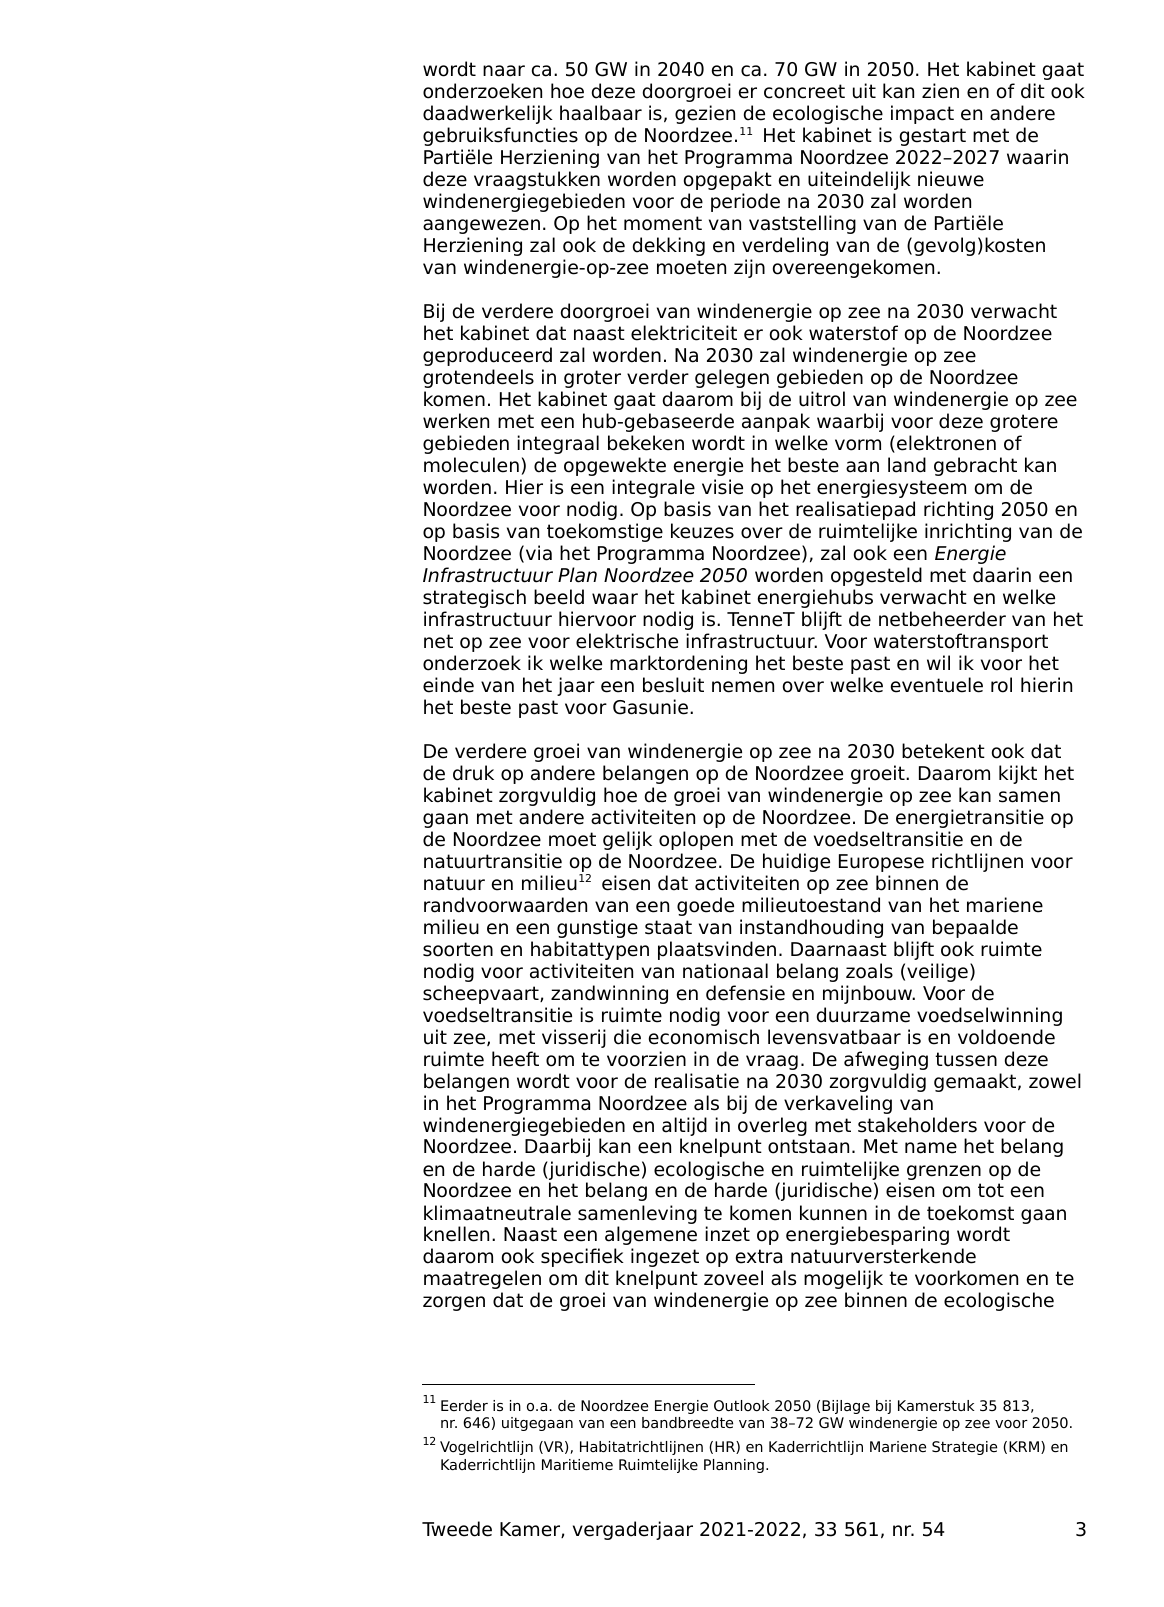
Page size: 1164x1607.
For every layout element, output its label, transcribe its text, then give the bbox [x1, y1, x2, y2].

text Vogelrichtlijn (VR), Habitatrichtlijnen (HR) en Kaderrichtlijn Mariene Strategie (KRM) en Kaderrichtlijn Maritieme Ruimtelijke Planning. [422, 1435, 1087, 1474]
text De verdere groei van windenergie op zee na 2030 betekent ook dat de druk op andere belangen op de Noordzee groeit. Daarom kijkt het kabinet zorgvuldig hoe de groei van windenergie op zee kan samen gaan met andere activiteiten op de Noordzee. De energietransitie op de Noordzee moet gelijk oplopen met de voedseltransitie en de natuurtransitie op de Noordzee. De huidige Europese richtlijnen voor natuur en milieu eisen dat activiteiten op zee binnen de randvoorwaarden van een goede milieutoestand van het mariene milieu en een gunstige staat van instandhouding van bepaalde soorten en habitattypen plaatsvinden. Daarnaast blijft ook ruimte nodig voor activiteiten van nationaal belang zoals (veilige) scheepvaart, zandwinning en defensie en mijnbouw. Voor de voedseltransitie is ruimte nodig voor een duurzame voedselwinning uit zee, met visserij die economisch levensvatbaar is en voldoende ruimte heeft om te voorzien in de vraag. De afweging tussen deze belangen wordt voor de realisatie na 2030 zorgvuldig gemaakt, zowel in het Programma Noordzee als bij de verkaveling van windenergiegebieden en altijd in overleg met stakeholders voor de Noordzee. Daarbij kan een knelpunt ontstaan. Met name het belang en de harde (juridische) ecologische en ruimtelijke grenzen op de Noordzee en het belang en de harde (juridische) eisen om tot een klimaatneutrale samenleving te komen kunnen in de toekomst gaan knellen. Naast een algemene inzet op energiebesparing wordt daarom ook specifiek ingezet op extra natuurversterkende maatregelen om dit knelpunt zoveel als mogelijk te voorkomen en te zorgen dat de groei van windenergie op zee binnen de ecologische [422, 741, 1087, 1312]
text Bij de verdere doorgroei van windenergie op zee na 2030 verwacht het kabinet dat naast elektriciteit er ook waterstof op de Noordzee geproduceerd zal worden. Na 2030 zal windenergie op zee grotendeels in groter verder gelegen gebieden op de Noordzee komen. Het kabinet gaat daarom bij de uitrol van windenergie op zee werken met een hub-gebaseerde aanpak waarbij voor deze grotere gebieden integraal bekeken wordt in welke vorm (elektronen of moleculen) de opgewekte energie het beste aan land gebracht kan worden. Hier is een integrale visie op het energiesysteem om de Noordzee voor nodig. Op basis van het realisatiepad richting 2050 en op basis van toekomstige keuzes over de ruimtelijke inrichting van de Noordzee (via het Programma Noordzee), zal ook een Energie Infrastructuur Plan Noordzee 2050 worden opgesteld met daarin een strategisch beeld waar het kabinet energiehubs verwacht en welke infrastructuur hiervoor nodig is. TenneT blijft de netbeheerder van het net op zee voor elektrische infrastructuur. Voor waterstoftransport onderzoek ik welke marktordening het beste past en wil ik voor het einde van het jaar een besluit nemen over welke eventuele rol hierin het beste past voor Gasunie. [422, 301, 1087, 719]
text wordt naar ca. 50 GW in 2040 en ca. 70 GW in 2050. Het kabinet gaat onderzoeken hoe deze doorgroei er concreet uit kan zien en of dit ook daadwerkelijk haalbaar is, gezien de ecologische impact en andere gebruiksfuncties op de Noordzee. Het kabinet is gestart met de Partiële Herziening van het Programma Noordzee 2022–2027 waarin deze vraagstukken worden opgepakt en uiteindelijk nieuwe windenergiegebieden voor de periode na 2030 zal worden aangewezen. Op het moment van vaststelling van de Partiële Herziening zal ook de dekking en verdeling van de (gevolg)kosten van windenergie-op-zee moeten zijn overeengekomen. [422, 59, 1087, 279]
text Eerder is in o.a. de Noordzee Energie Outlook 2050 (Bijlage bij Kamerstuk 35 813, nr. 646) uitgegaan van een bandbreedte van 38–72 GW windenergie op zee voor 2050. [422, 1393, 1087, 1432]
